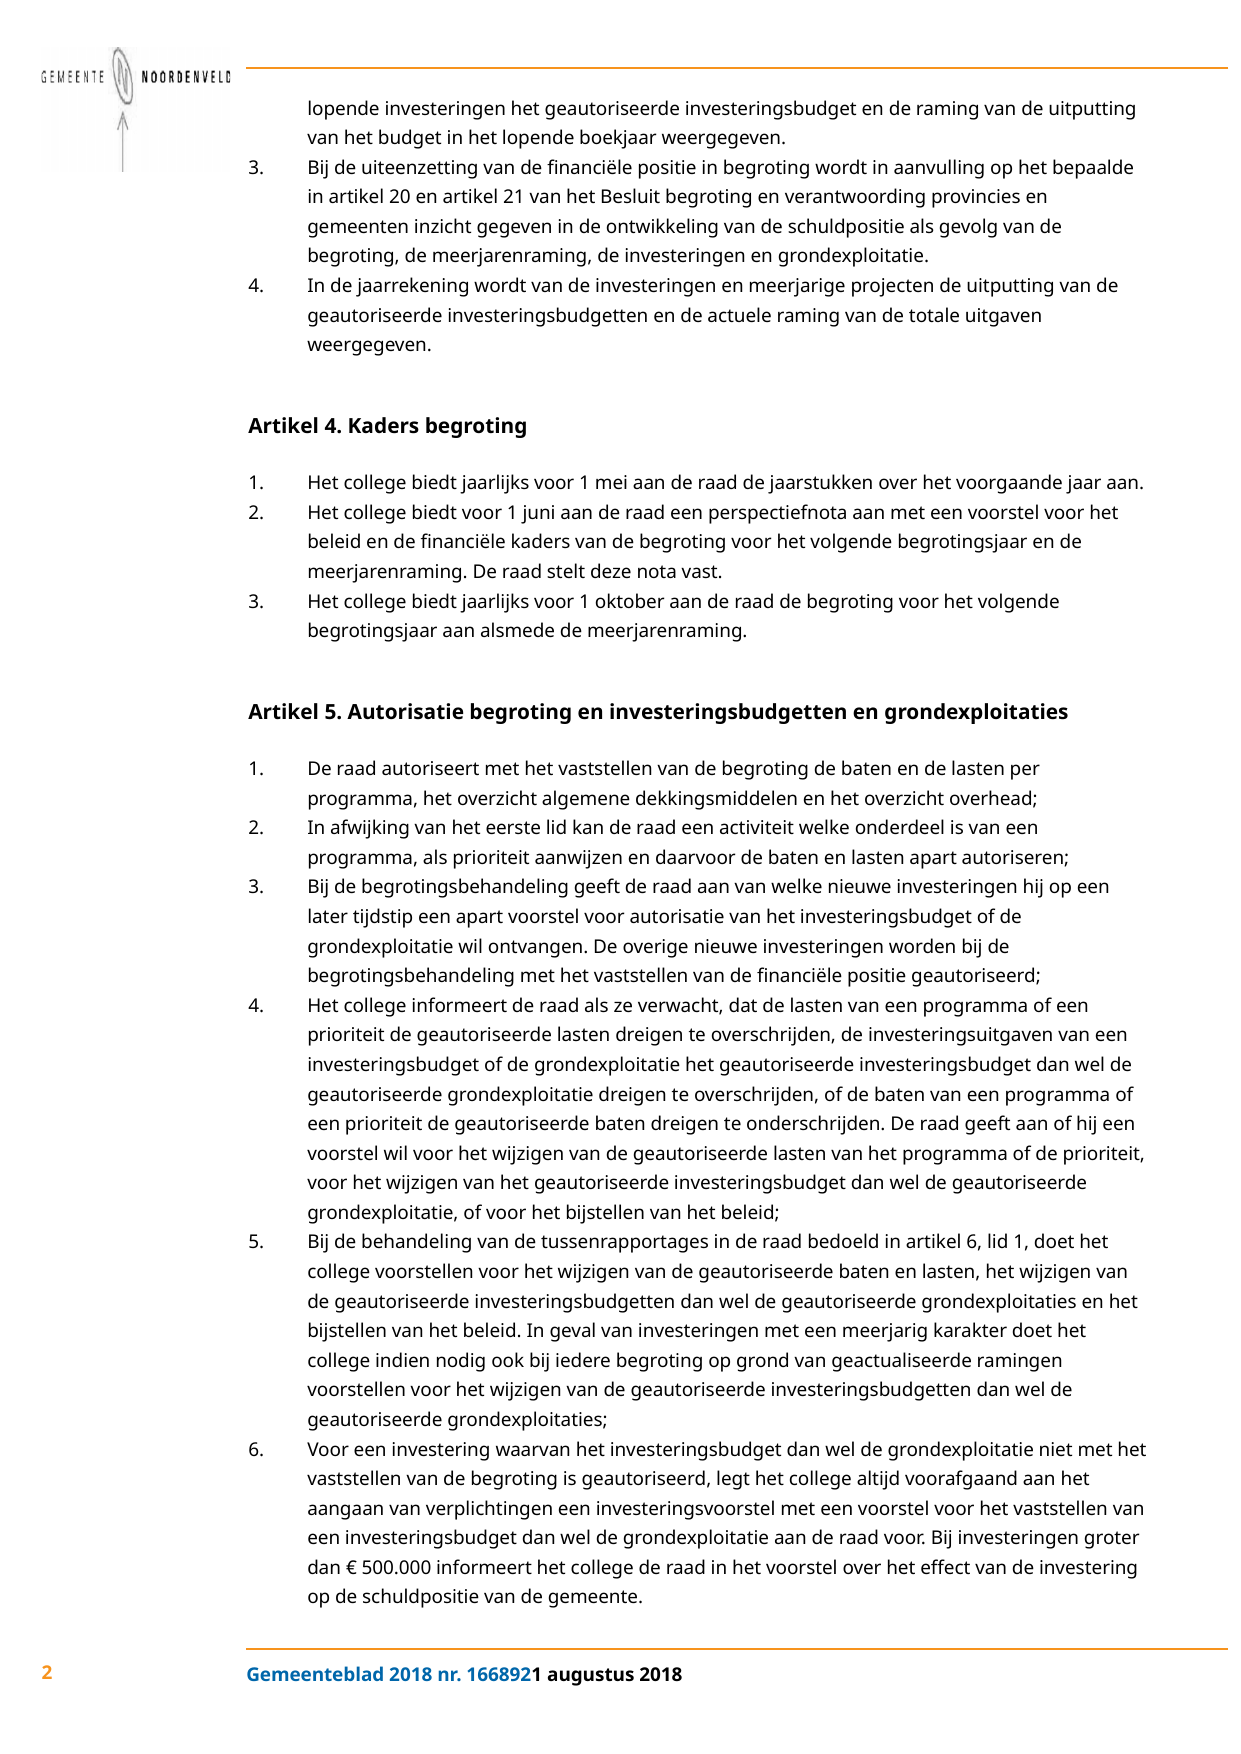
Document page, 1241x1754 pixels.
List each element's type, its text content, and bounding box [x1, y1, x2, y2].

list Bij de begrotingsbehandeling geeft de raad aan van welke nieuwe investeringen hij op een later tijdstip een apart voorstel voor autorisatie van het investeringsbudget of de grondexploitatie wil ontvangen. De overige nieuwe investeringen worden bij de begrotingsbehandeling met het vaststellen van de financiële positie geautoriseerd; [248, 874, 1152, 988]
list Het college informeert de raad als ze verwacht, dat de lasten van een programma of een prioriteit de geautoriseerde lasten dreigen te overschrijden, de investeringsuitgaven van een investeringsbudget of de grondexploitatie het geautoriseerde investeringsbudget dan wel de geautoriseerde grondexploitatie dreigen te overschrijden, of de baten van een programma of een prioriteit de geautoriseerde baten dreigen te onderschrijden. De raad geeft aan of hij een voorstel wil voor het wijzigen van de geautoriseerde lasten van het programma of de prioriteit, voor het wijzigen van het geautoriseerde investeringsbudget dan wel de geautoriseerde grondexploitatie, of voor het bijstellen van het beleid; [248, 992, 1152, 1225]
list De raad autoriseert met het vaststellen van de begroting de baten en de lasten per programma, het overzicht algemene dekkingsmiddelen en het overzicht overhead; [248, 755, 1152, 811]
list lopende investeringen het geautoriseerde investeringsbudget en de raming van de uitputting van het budget in het lopende boekjaar weergegeven. [248, 95, 1152, 150]
list Het college biedt jaarlijks voor 1 mei aan de raad de jaarstukken over het voorgaande jaar aan. [248, 469, 1152, 495]
list Bij de behandeling van de tussenrapportages in de raad bedoeld in artikel 6, lid 1, doet het college voorstellen voor het wijzigen van de geautoriseerde baten en lasten, het wijzigen van de geautoriseerde investeringsbudgetten dan wel de geautoriseerde grondexploitaties en het bijstellen van het beleid. In geval van investeringen met een meerjarig karakter doet het college indien nodig ook bij iedere begroting op grond van geactualiseerde ramingen voorstellen voor het wijzigen van de geautoriseerde investeringsbudgetten dan wel de geautoriseerde grondexploitaties; [248, 1229, 1152, 1432]
list In afwijking van het eerste lid kan de raad een activiteit welke onderdeel is van een programma, als prioriteit aanwijzen en daarvoor de baten en lasten apart autoriseren; [248, 814, 1152, 870]
list In de jaarrekening wordt van de investeringen en meerjarige projecten de uitputting van de geautoriseerde investeringsbudgetten en de actuele raming van de totale uitgaven weergegeven. [248, 272, 1152, 357]
text Artikel 5. Autorisatie begroting en investeringsbudgetten en grondexploitaties [248, 697, 1152, 726]
text Artikel 4. Kaders begroting [248, 411, 1152, 440]
picture [41, 47, 231, 172]
list Bij de uiteenzetting van de financiële positie in begroting wordt in aanvulling op het bepaalde in artikel 20 en artikel 21 van het Besluit begroting en verantwoording provincies en gemeenten inzicht gegeven in de ontwikkeling van de schuldpositie als gevolg van de begroting, de meerjarenraming, de investeringen en grondexploitatie. [248, 154, 1152, 268]
list Het college biedt jaarlijks voor 1 oktober aan de raad de begroting voor het volgende begrotingsjaar aan alsmede de meerjarenraming. [248, 588, 1152, 643]
list Het college biedt voor 1 juni aan de raad een perspectiefnota aan met een voorstel voor het beleid en de financiële kaders van de begroting voor het volgende begrotingsjaar en de meerjarenraming. De raad stelt deze nota vast. [248, 499, 1152, 584]
list Voor een investering waarvan het investeringsbudget dan wel de grondexploitatie niet met het vaststellen van de begroting is geautoriseerd, legt het college altijd voorafgaand aan het aangaan van verplichtingen een investeringsvoorstel met een voorstel voor het vaststellen van een investeringsbudget dan wel de grondexploitatie aan de raad voor. Bij investeringen groter dan € 500.000 informeert het college de raad in het voorstel over het effect van de investering op de schuldpositie van de gemeente. [248, 1436, 1152, 1609]
